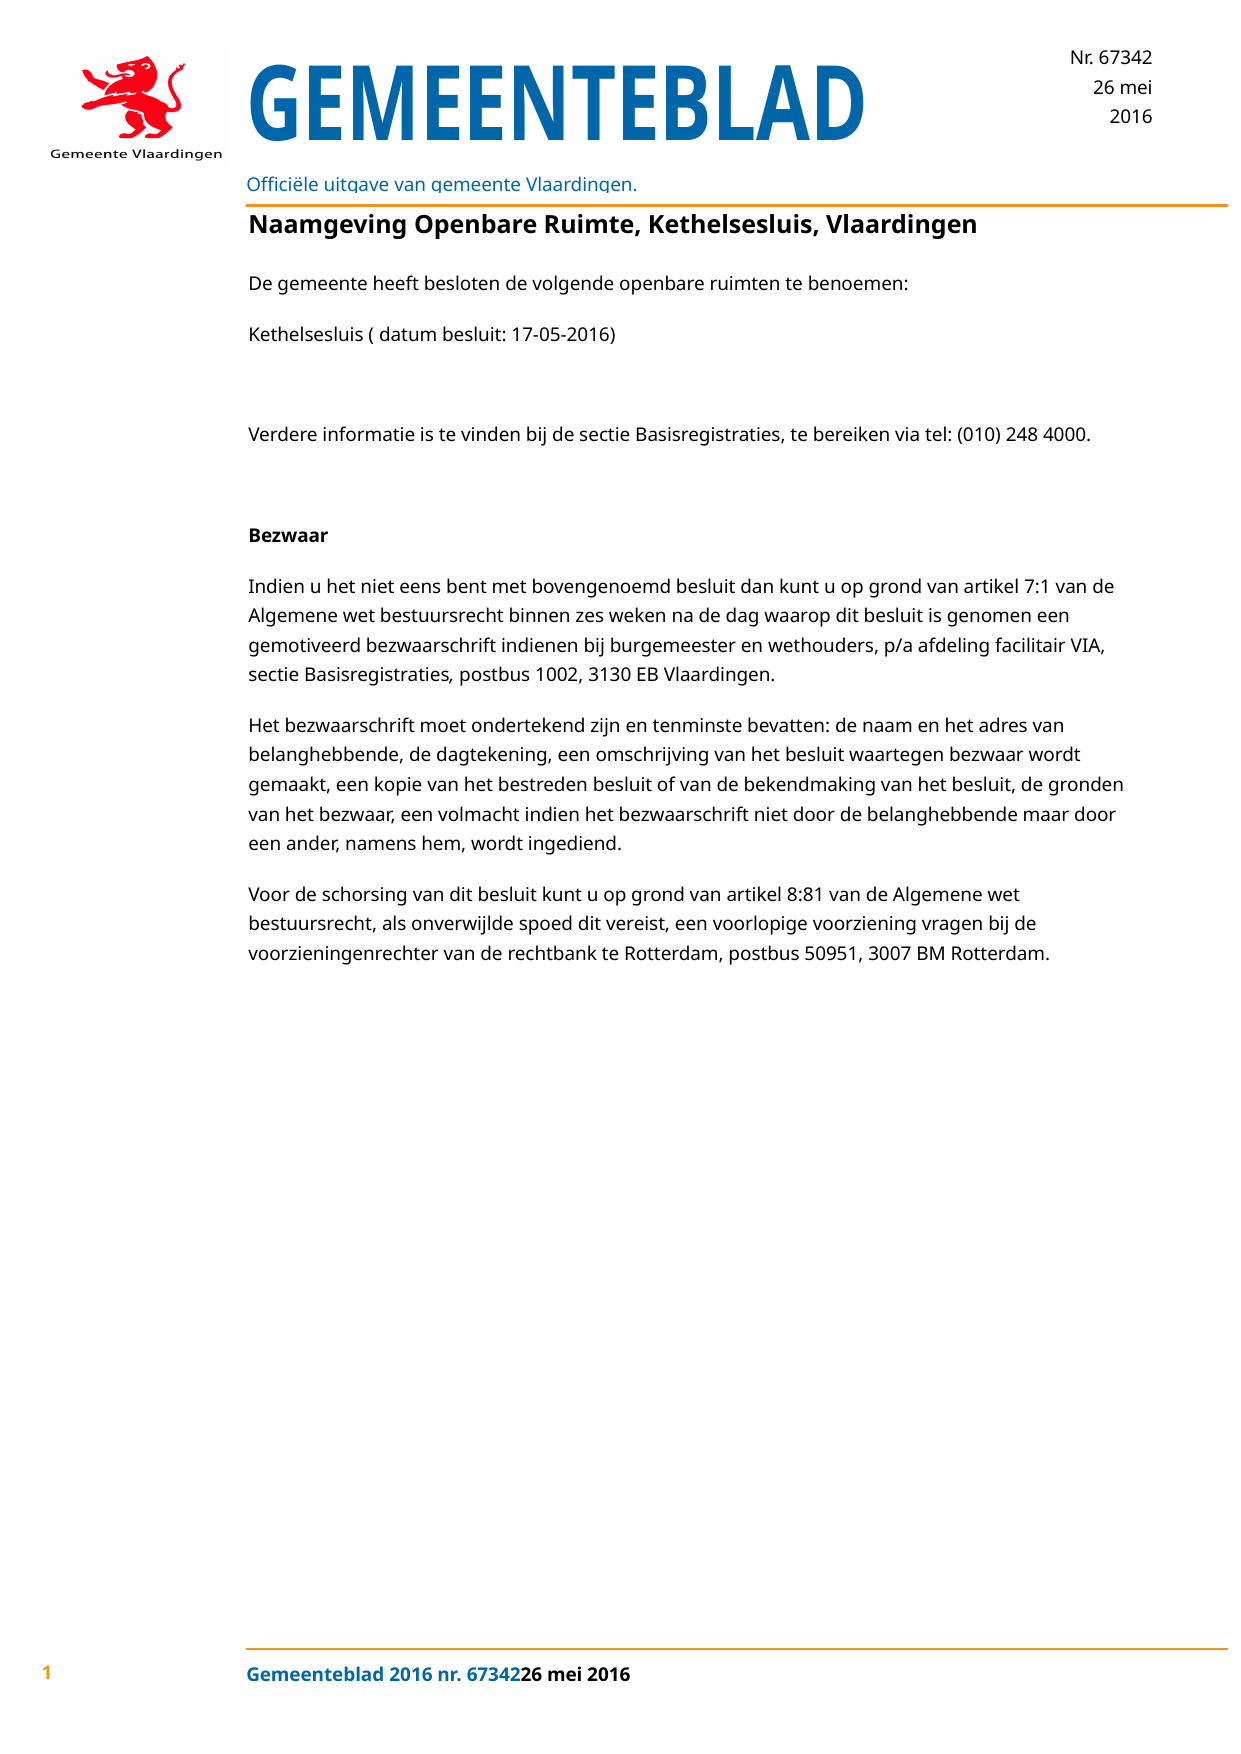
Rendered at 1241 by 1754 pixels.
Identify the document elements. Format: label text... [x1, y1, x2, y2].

text Naamgeving Openbare Ruimte, Kethelsesluis, Vlaardingen [248, 207, 1152, 241]
text De gemeente heeft besloten de volgende openbare ruimten te benoemen: [248, 270, 1152, 296]
text Het bezwaarschrift moet ondertekend zijn en tenminste bevatten: de naam en het adres van belanghebbende, de dagtekening, een omschrijving van het besluit waartegen bezwaar wordt gemaakt, een kopie van het bestreden besluit of van de bekendmaking van het besluit, de gronden van het bezwaar, een volmacht indien het bezwaarschrift niet door de belanghebbende maar door een ander, namens hem, wordt ingediend. [248, 712, 1152, 856]
text Verdere informatie is te vinden bij de sectie Basisregistraties, te bereiken via tel: (010) 248 4000. [248, 422, 1152, 447]
text Bezwaar [248, 522, 1152, 548]
text Kethelsesluis ( datum besluit: 17-05-2016) [248, 321, 1152, 346]
text Indien u het niet eens bent met bovengenoemd besluit dan kunt u op grond van artikel 7:1 van de Algemene wet bestuursrecht binnen zes weken na de dag waarop dit besluit is genomen een gemotiveerd bezwaarschrift indienen bij burgemeester en wethouders, p/a afdeling facilitair VIA, sectie Basisregistraties, postbus 1002, 3130 EB Vlaardingen. [248, 573, 1152, 687]
picture [41, 47, 231, 172]
text Voor de schorsing van dit besluit kunt u op grond van artikel 8:81 van de Algemene wet bestuursrecht, als onverwijlde spoed dit vereist, een voorlopige voorziening vragen bij de voorzieningenrechter van de rechtbank te Rotterdam, postbus 50951, 3007 BM Rotterdam. [248, 881, 1152, 966]
